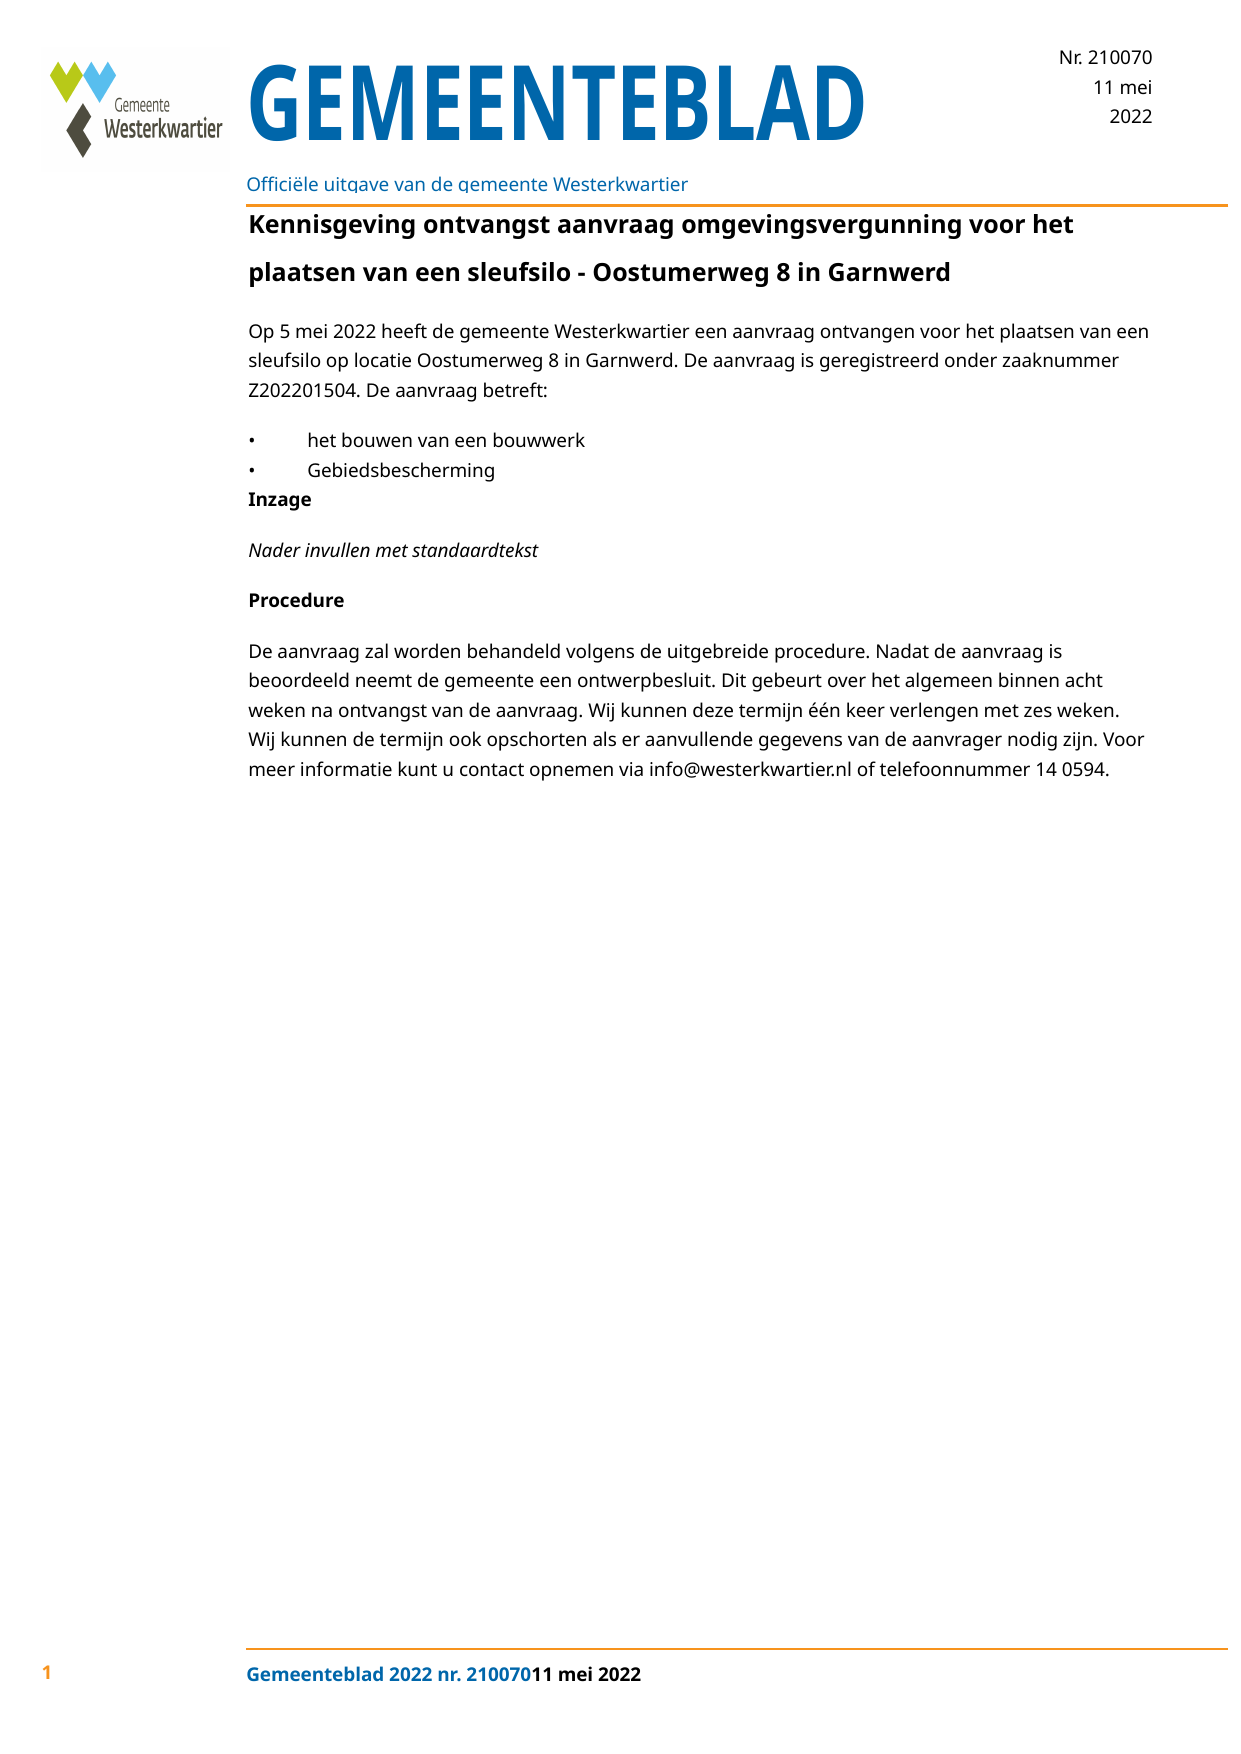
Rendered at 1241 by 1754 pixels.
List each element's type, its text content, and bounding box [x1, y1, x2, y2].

text De aanvraag zal worden behandeld volgens de uitgebreide procedure. Nadat de aanvraag is beoordeeld neemt de gemeente een ontwerpbesluit. Dit gebeurt over het algemeen binnen acht weken na ontvangst van de aanvraag. Wij kunnen deze termijn één keer verlengen met zes weken. Wij kunnen de termijn ook opschorten als er aanvullende gegevens van de aanvrager nodig zijn. Voor meer informatie kunt u contact opnemen via info@westerkwartier.nl of telefoonnummer 14 0594. [248, 638, 1152, 782]
text Procedure [248, 587, 1152, 613]
text Nader invullen met standaardtekst [248, 537, 1152, 563]
text Op 5 mei 2022 heeft de gemeente Westerkwartier een aanvraag ontvangen voor het plaatsen van een sleufsilo op locatie Oostumerweg 8 in Garnwerd. De aanvraag is geregistreerd onder zaaknummer Z202201504. De aanvraag betreft: [248, 318, 1152, 403]
list het bouwen van een bouwwerk [248, 427, 1152, 453]
list Gebiedsbescherming [248, 457, 1152, 483]
text Kennisgeving ontvangst aanvraag omgevingsvergunning voor het plaatsen van een sleufsilo - Oostumerweg 8 in Garnwerd [248, 207, 1152, 288]
text Inzage [248, 487, 1152, 512]
picture [41, 47, 231, 172]
